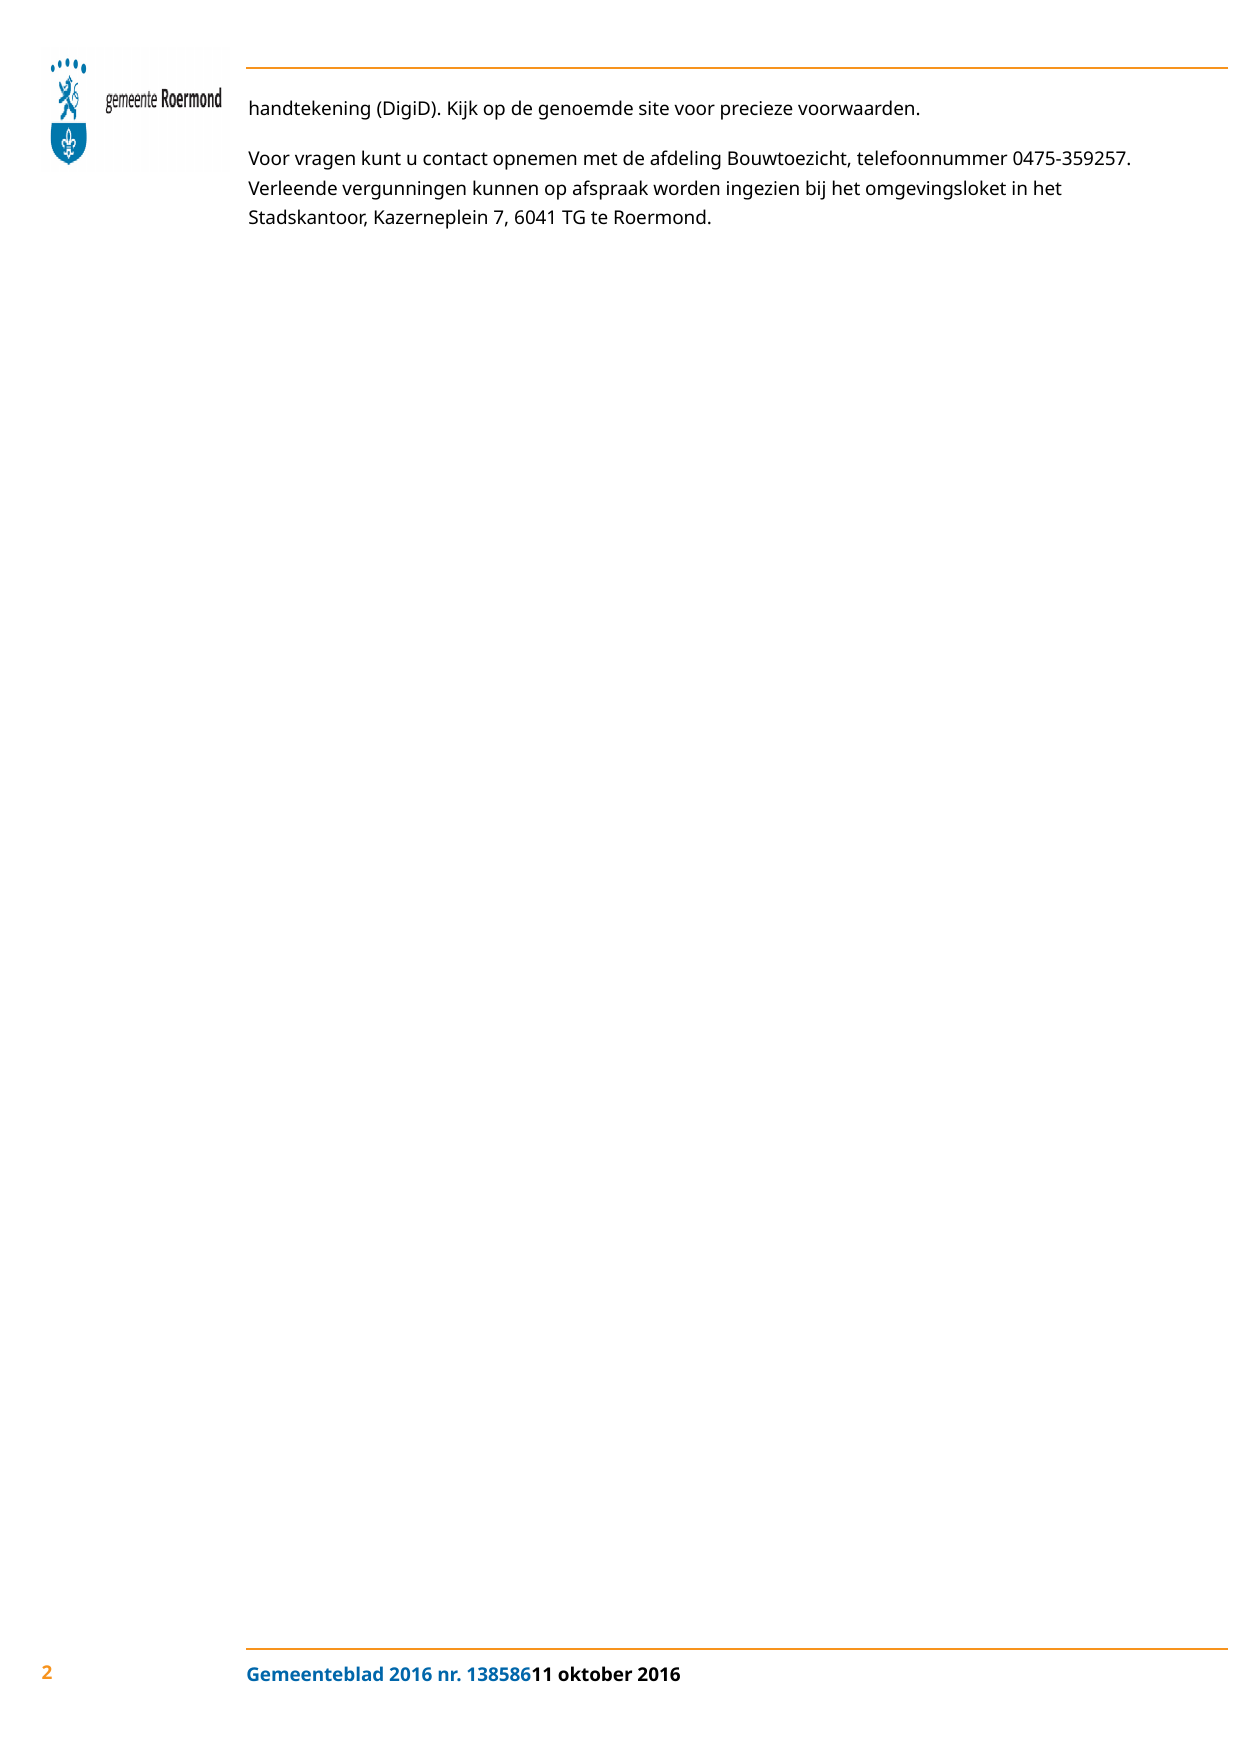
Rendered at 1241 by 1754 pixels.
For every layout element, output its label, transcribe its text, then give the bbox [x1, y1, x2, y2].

text Voor vragen kunt u contact opnemen met de afdeling Bouwtoezicht, telefoonnummer 0475-359257. Verleende vergunningen kunnen op afspraak worden ingezien bij het omgevingsloket in het Stadskantoor, Kazerneplein 7, 6041 TG te Roermond. [248, 145, 1152, 230]
picture [41, 47, 231, 172]
text handtekening (DigiD). Kijk op de genoemde site voor precieze voorwaarden. [248, 95, 1152, 121]
